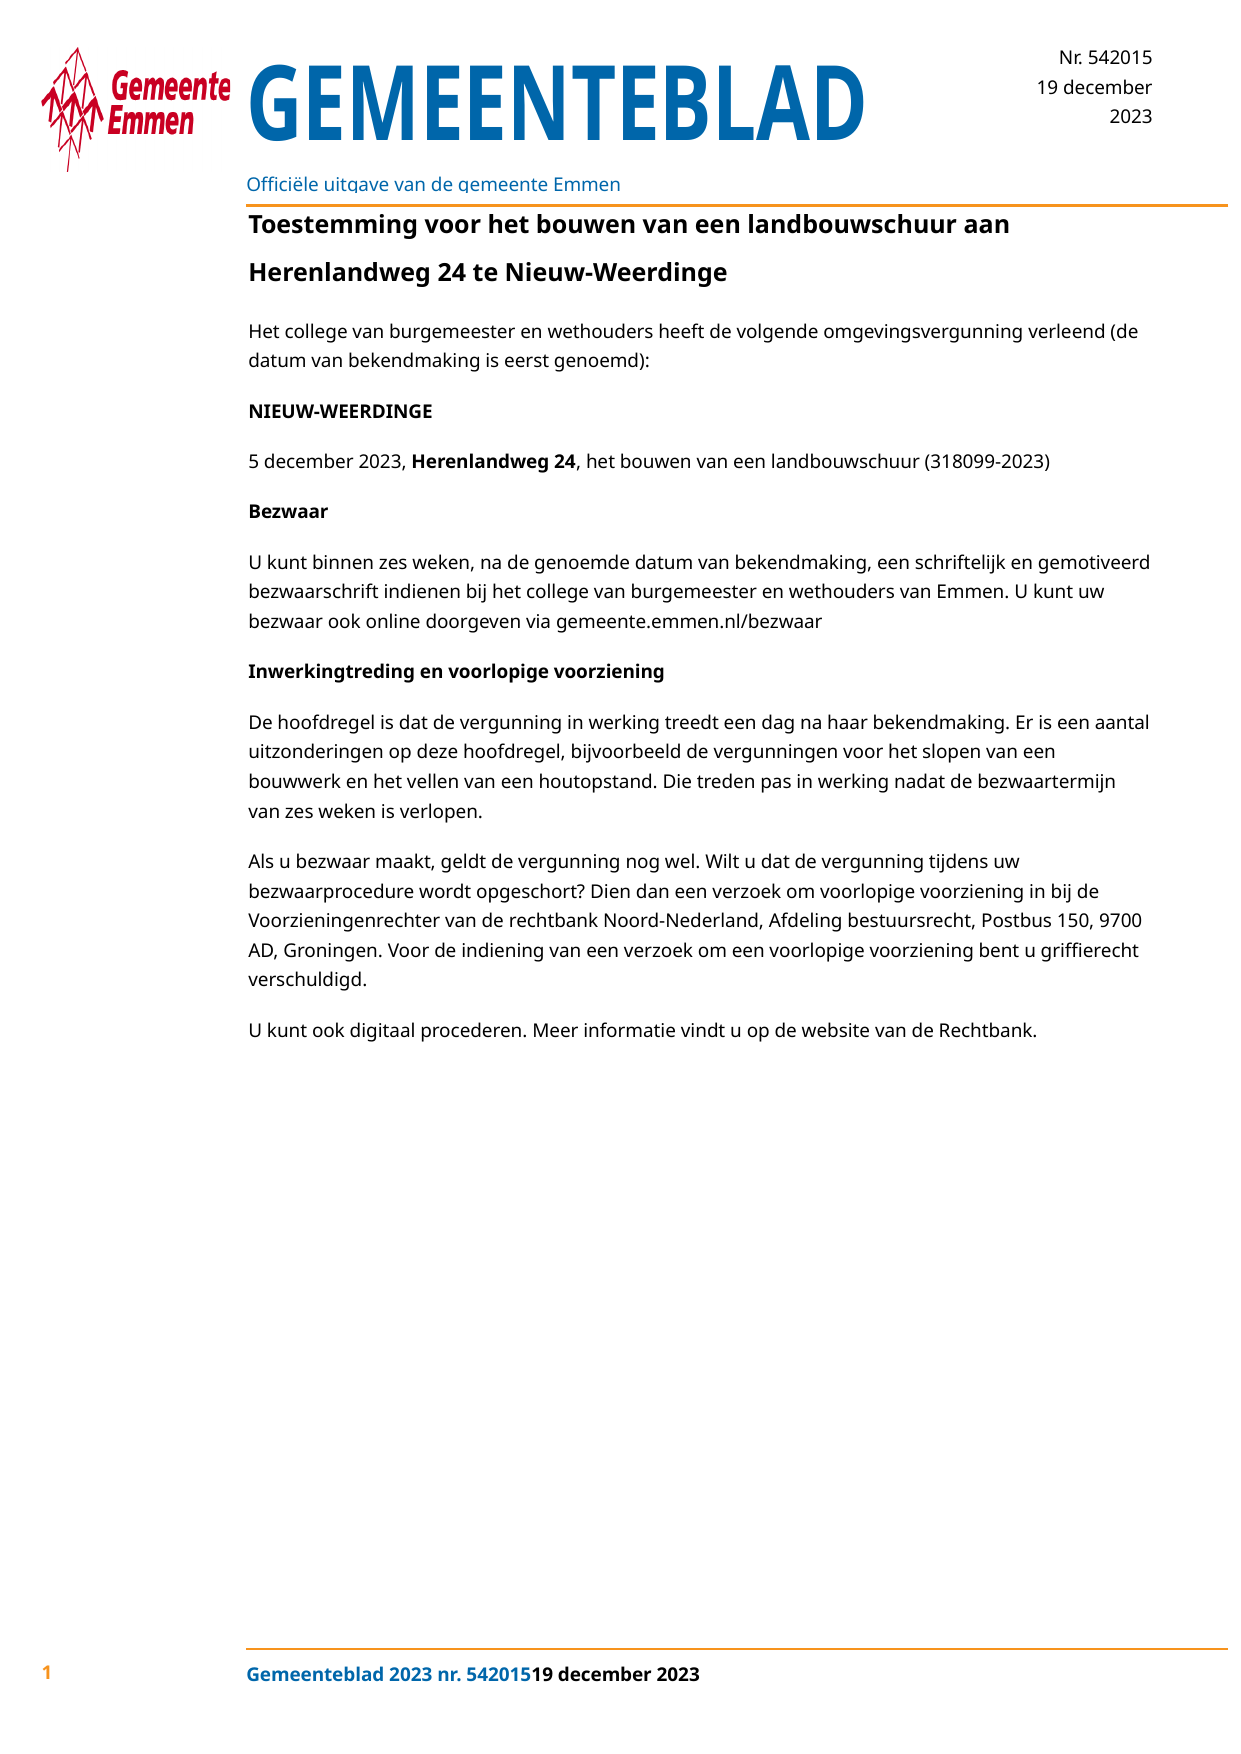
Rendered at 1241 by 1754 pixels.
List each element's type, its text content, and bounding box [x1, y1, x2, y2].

text Bezwaar [248, 499, 1152, 524]
text 5 december 2023, Herenlandweg 24, het bouwen van een landbouwschuur (318099-2023) [248, 448, 1152, 474]
text Als u bezwaar maakt, geldt de vergunning nog wel. Wilt u dat de vergunning tijdens uw bezwaarprocedure wordt opgeschort? Dien dan een verzoek om voorlopige voorziening in bij de Voorzieningenrechter van de rechtbank Noord-Nederland, Afdeling bestuursrecht, Postbus 150, 9700 AD, Groningen. Voor de indiening van een verzoek om een voorlopige voorziening bent u griffierecht verschuldigd. [248, 848, 1152, 992]
text Inwerkingtreding en voorlopige voorziening [248, 659, 1152, 684]
text NIEUW-WEERDINGE [248, 398, 1152, 424]
text Toestemming voor het bouwen van een landbouwschuur aan Herenlandweg 24 te Nieuw-Weerdinge [248, 207, 1152, 288]
text Het college van burgemeester en wethouders heeft de volgende omgevingsvergunning verleend (de datum van bekendmaking is eerst genoemd): [248, 318, 1152, 373]
text U kunt binnen zes weken, na de genoemde datum van bekendmaking, een schriftelijk en gemotiveerd bezwaarschrift indienen bij het college van burgemeester en wethouders van Emmen. U kunt uw bezwaar ook online doorgeven via gemeente.emmen.nl/bezwaar [248, 549, 1152, 634]
picture [41, 47, 231, 172]
text U kunt ook digitaal procederen. Meer informatie vindt u op de website van de Rechtbank. [248, 1017, 1152, 1043]
text De hoofdregel is dat de vergunning in werking treedt een dag na haar bekendmaking. Er is een aantal uitzonderingen op deze hoofdregel, bijvoorbeeld de vergunningen voor het slopen van een bouwwerk en het vellen van een houtopstand. Die treden pas in werking nadat de bezwaartermijn van zes weken is verlopen. [248, 709, 1152, 824]
